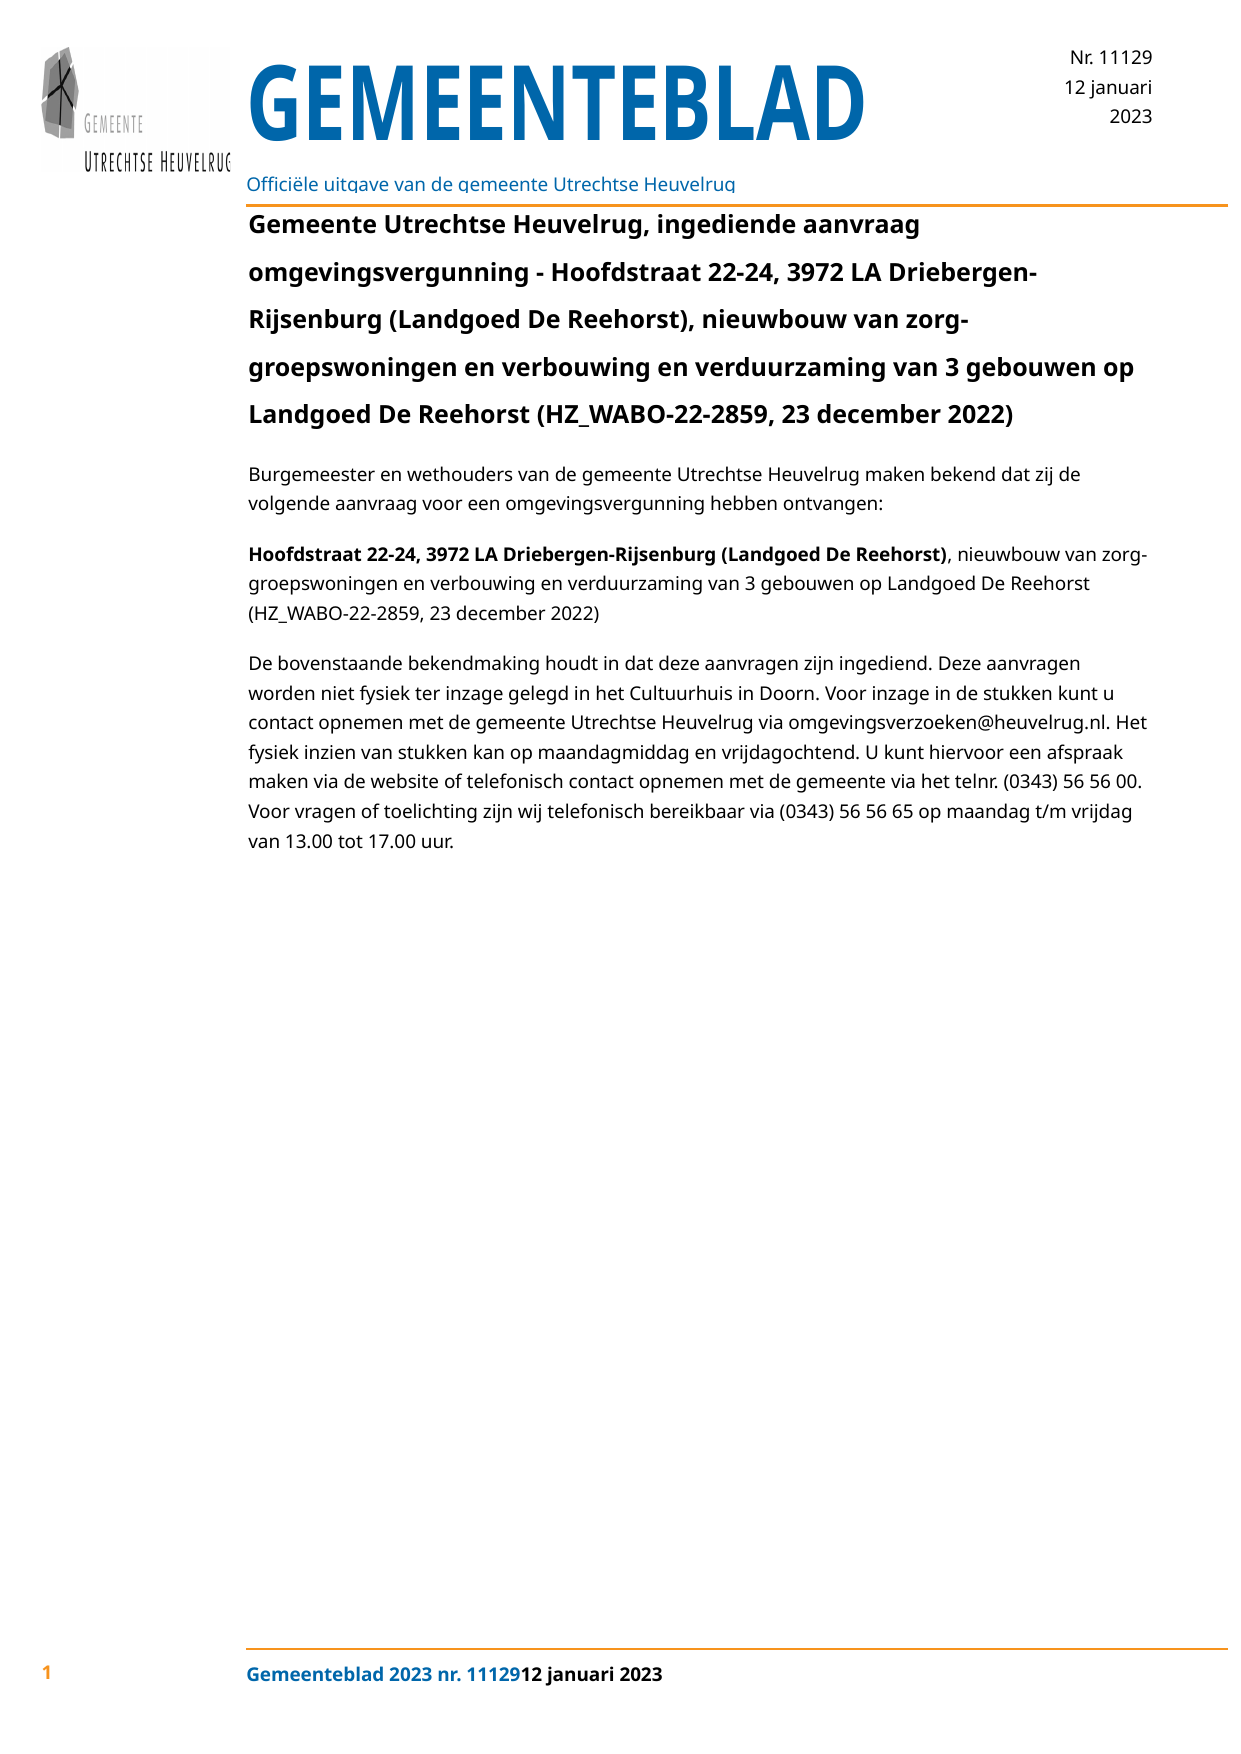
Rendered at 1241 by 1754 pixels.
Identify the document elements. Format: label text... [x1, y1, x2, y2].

text De bovenstaande bekendmaking houdt in dat deze aanvragen zijn ingediend. Deze aanvragen worden niet fysiek ter inzage gelegd in het Cultuurhuis in Doorn. Voor inzage in de stukken kunt u contact opnemen met de gemeente Utrechtse Heuvelrug via omgevingsverzoeken@heuvelrug.nl. Het fysiek inzien van stukken kan op maandagmiddag en vrijdagochtend. U kunt hiervoor een afspraak maken via de website of telefonisch contact opnemen met de gemeente via het telnr. (0343) 56 56 00. Voor vragen of toelichting zijn wij telefonisch bereikbaar via (0343) 56 56 65 op maandag t/m vrijdag van 13.00 tot 17.00 uur. [248, 650, 1152, 853]
text Hoofdstraat 22-24, 3972 LA Driebergen-Rijsenburg (Landgoed De Reehorst), nieuwbouw van zorg-groepswoningen en verbouwing en verduurzaming van 3 gebouwen op Landgoed De Reehorst (HZ_WABO-22-2859, 23 december 2022) [248, 541, 1152, 626]
text Burgemeester en wethouders van de gemeente Utrechtse Heuvelrug maken bekend dat zij de volgende aanvraag voor een omgevingsvergunning hebben ontvangen: [248, 461, 1152, 516]
text Gemeente Utrechtse Heuvelrug, ingediende aanvraag omgevingsvergunning - Hoofdstraat 22-24, 3972 LA Driebergen-Rijsenburg (Landgoed De Reehorst), nieuwbouw van zorg-groepswoningen en verbouwing en verduurzaming van 3 gebouwen op Landgoed De Reehorst (HZ_WABO-22-2859, 23 december 2022) [248, 207, 1152, 431]
picture [41, 47, 231, 172]
